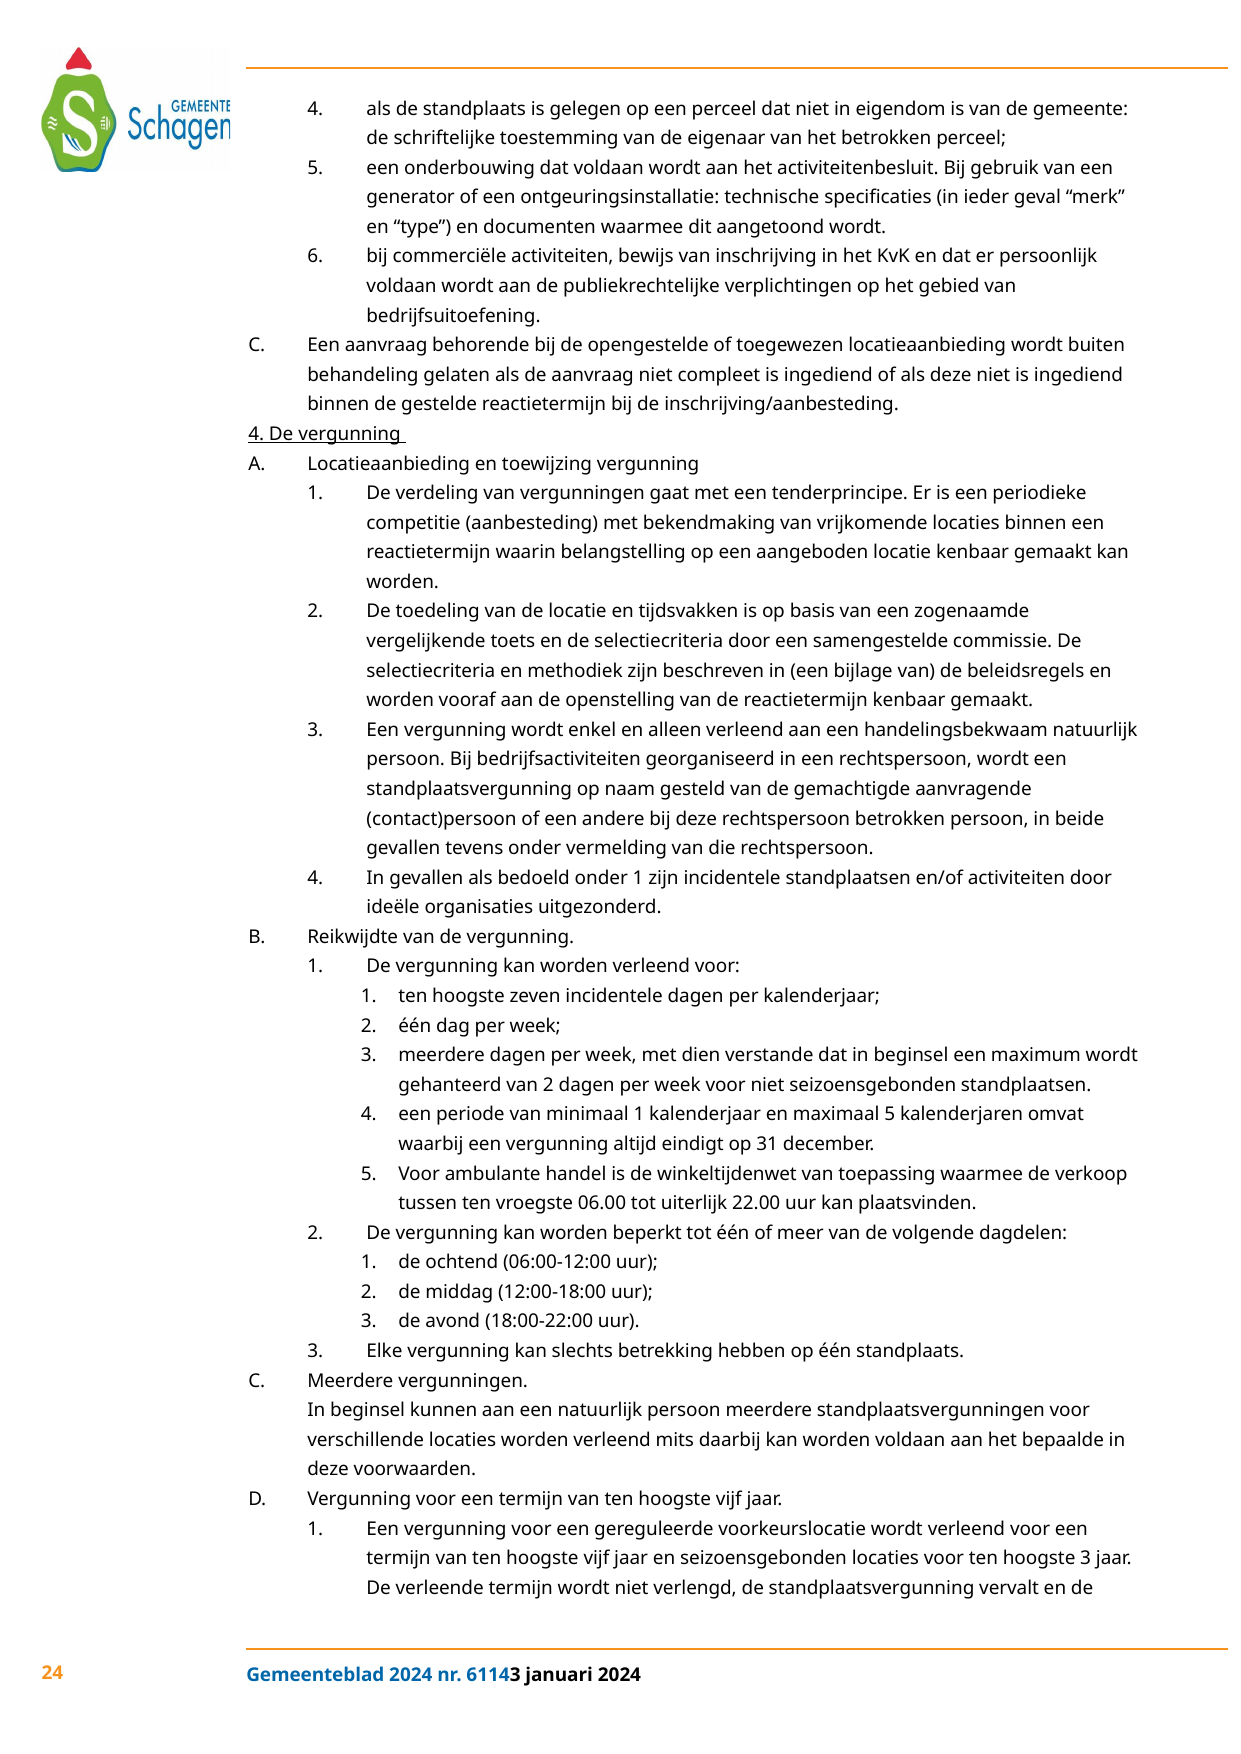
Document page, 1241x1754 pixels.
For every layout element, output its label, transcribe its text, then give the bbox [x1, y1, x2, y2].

list De verdeling van vergunningen gaat met een tenderprincipe. Er is een periodieke competitie (aanbesteding) met bekendmaking van vrijkomende locaties binnen een reactietermijn waarin belangstelling op een aangeboden locatie kenbaar gemaakt kan worden. [307, 479, 1152, 594]
list De vergunning kan worden verleend voor: [307, 953, 1152, 978]
list Meerdere vergunningen. [248, 1367, 1152, 1393]
list de avond (18:00-22:00 uur). [361, 1308, 1152, 1333]
list de middag (12:00-18:00 uur); [361, 1278, 1152, 1304]
list Elke vergunning kan slechts betrekking hebben op één standplaats. [307, 1337, 1152, 1363]
list als de standplaats is gelegen op een perceel dat niet in eigendom is van de gemeente: de schriftelijke toestemming van de eigenaar van het betrokken perceel; [307, 95, 1152, 150]
list De toedeling van de locatie en tijdsvakken is op basis van een zogenaamde vergelijkende toets en de selectiecriteria door een samengestelde commissie. De selectiecriteria en methodiek zijn beschreven in (een bijlage van) de beleidsregels en worden vooraf aan de openstelling van de reactietermijn kenbaar gemaakt. [307, 598, 1152, 712]
picture [41, 47, 231, 172]
list Een aanvraag behorende bij de opengestelde of toegewezen locatieaanbieding wordt buiten behandeling gelaten als de aanvraag niet compleet is ingediend of als deze niet is ingediend binnen de gestelde reactietermijn bij de inschrijving/aanbesteding. [248, 331, 1152, 416]
list ten hoogste zeven incidentele dagen per kalenderjaar; [361, 982, 1152, 1008]
list Een vergunning wordt enkel en alleen verleend aan een handelingsbekwaam natuurlijk persoon. Bij bedrijfsactiviteiten georganiseerd in een rechtspersoon, wordt een standplaatsvergunning op naam gesteld van de gemachtigde aanvragende (contact)persoon of een andere bij deze rechtspersoon betrokken persoon, in beide gevallen tevens onder vermelding van die rechtspersoon. [307, 716, 1152, 860]
list Vergunning voor een termijn van ten hoogste vijf jaar. [248, 1485, 1152, 1511]
list Een vergunning voor een gereguleerde voorkeurslocatie wordt verleend voor een termijn van ten hoogste vijf jaar en seizoensgebonden locaties voor ten hoogste 3 jaar. De verleende termijn wordt niet verlengd, de standplaatsvergunning vervalt en de [307, 1515, 1152, 1600]
list Locatieaanbieding en toewijzing vergunning [248, 450, 1152, 476]
list In beginsel kunnen aan een natuurlijk persoon meerdere standplaatsvergunningen voor verschillende locaties worden verleend mits daarbij kan worden voldaan aan het bepaalde in deze voorwaarden. [248, 1396, 1152, 1481]
list de ochtend (06:00-12:00 uur); [361, 1248, 1152, 1274]
list een periode van minimaal 1 kalenderjaar en maximaal 5 kalenderjaren omvat waarbij een vergunning altijd eindigt op 31 december. [361, 1101, 1152, 1156]
list De vergunning kan worden beperkt tot één of meer van de volgende dagdelen: [307, 1219, 1152, 1245]
list Voor ambulante handel is de winkeltijdenwet van toepassing waarmee de verkoop tussen ten vroegste 06.00 tot uiterlijk 22.00 uur kan plaatsvinden. [361, 1160, 1152, 1215]
list In gevallen als bedoeld onder 1 zijn incidentele standplaatsen en/of activiteiten door ideële organisaties uitgezonderd. [307, 864, 1152, 919]
list meerdere dagen per week, met dien verstande dat in beginsel een maximum wordt gehanteerd van 2 dagen per week voor niet seizoensgebonden standplaatsen. [361, 1041, 1152, 1097]
list een onderbouwing dat voldaan wordt aan het activiteitenbesluit. Bij gebruik van een generator of een ontgeuringsinstallatie: technische specificaties (in ieder geval “merk” en “type”) en documenten waarmee dit aangetoond wordt. [307, 154, 1152, 239]
list bij commerciële activiteiten, bewijs van inschrijving in het KvK en dat er persoonlijk voldaan wordt aan de publiekrechtelijke verplichtingen op het gebied van bedrijfsuitoefening. [307, 243, 1152, 328]
list één dag per week; [361, 1012, 1152, 1038]
text 4. De vergunning [248, 420, 1152, 446]
list Reikwijdte van de vergunning. [248, 923, 1152, 949]
